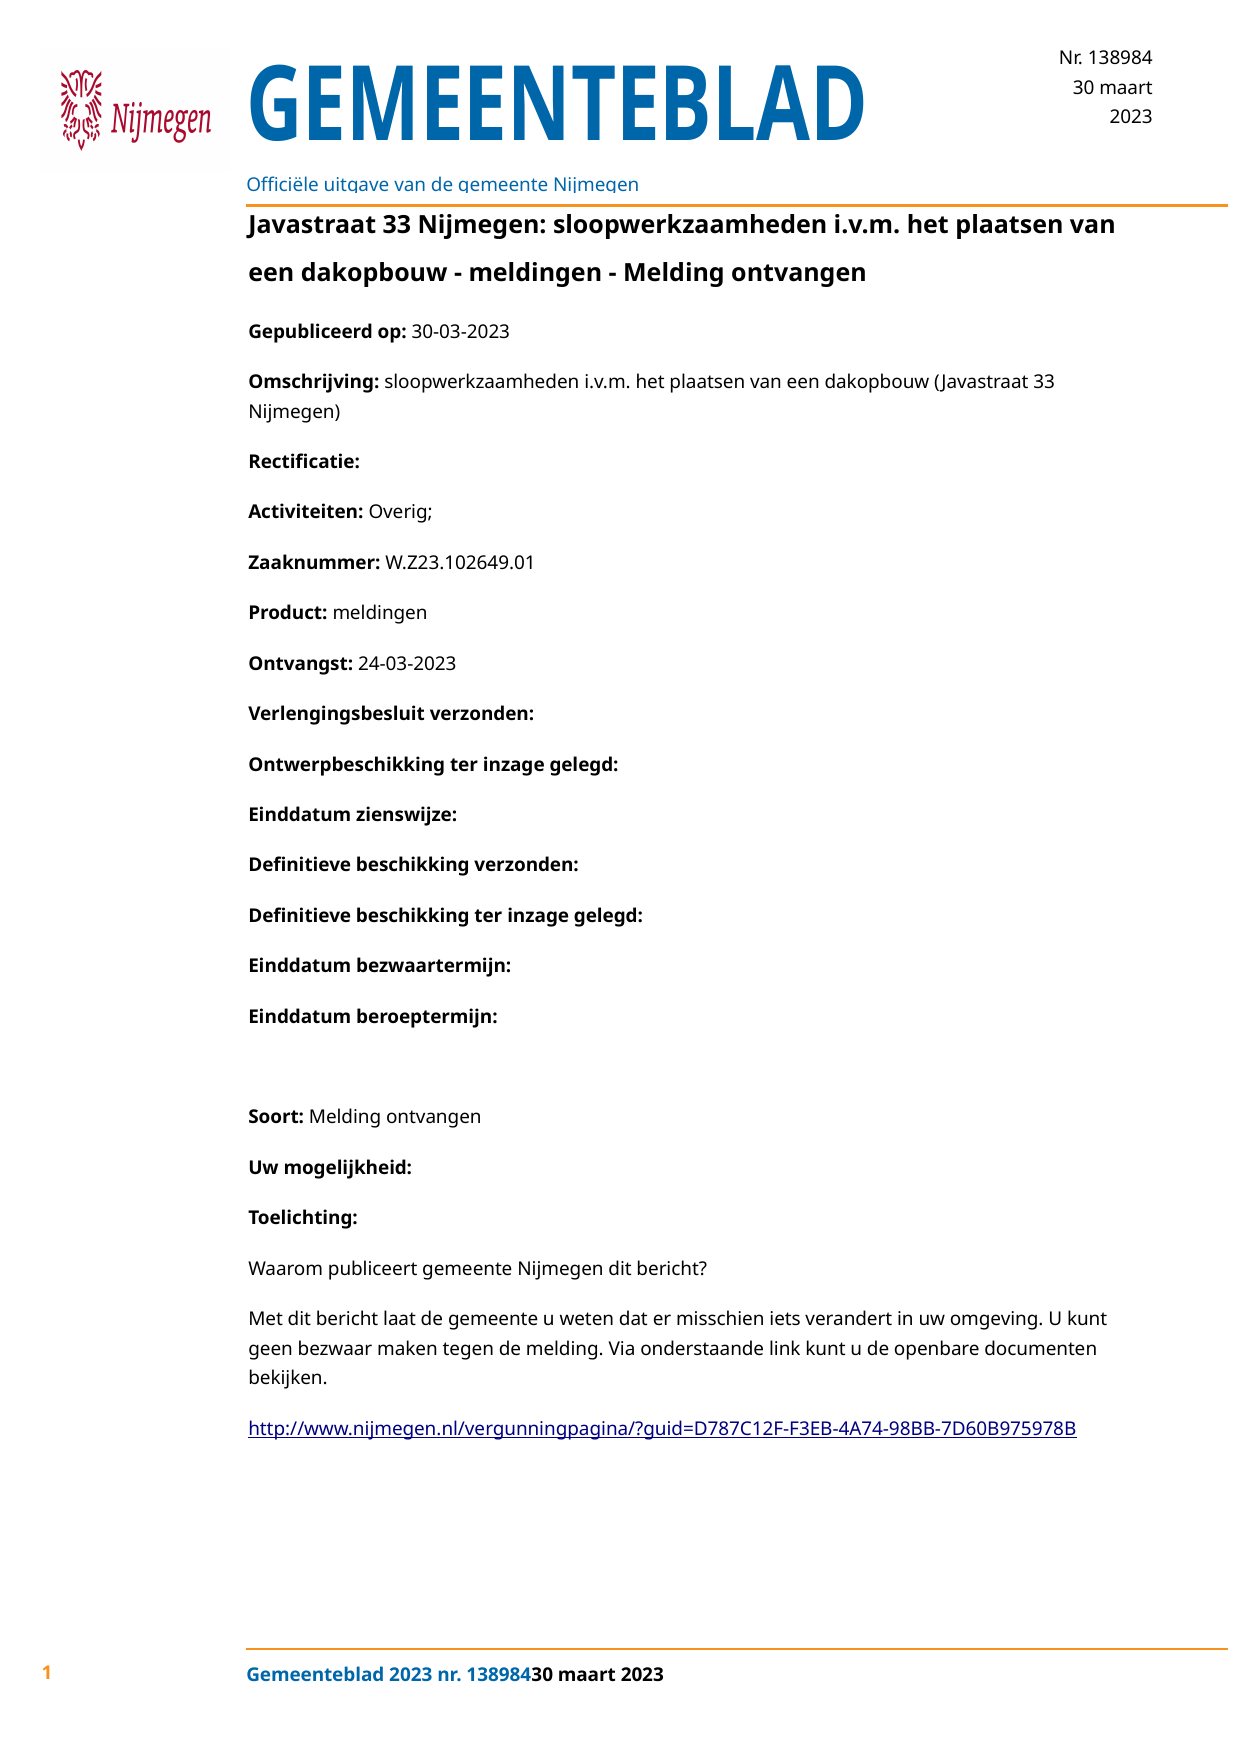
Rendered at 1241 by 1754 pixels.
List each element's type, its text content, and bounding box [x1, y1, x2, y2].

text Definitieve beschikking verzonden: [248, 852, 1152, 877]
text Gepubliceerd op: 30-03-2023 [248, 318, 1152, 344]
text Toelichting: [248, 1204, 1152, 1230]
text Definitieve beschikking ter inzage gelegd: [248, 902, 1152, 928]
picture [41, 47, 231, 172]
text Uw mogelijkheid: [248, 1154, 1152, 1180]
text http://www.nijmegen.nl/vergunningpagina/?guid=D787C12F-F3EB-4A74-98BB-7D60B975978B [248, 1415, 1152, 1441]
text Met dit bericht laat de gemeente u weten dat er misschien iets verandert in uw omgeving. U kunt geen bezwaar maken tegen de melding. Via onderstaande link kunt u de openbare documenten bekijken. [248, 1305, 1152, 1390]
text Verlengingsbesluit verzonden: [248, 700, 1152, 726]
text Ontwerpbeschikking ter inzage gelegd: [248, 751, 1152, 777]
text Omschrijving: sloopwerkzaamheden i.v.m. het plaatsen van een dakopbouw (Javastraat 33 Nijmegen) [248, 368, 1152, 424]
text Activiteiten: Overig; [248, 499, 1152, 524]
text Waarom publiceert gemeente Nijmegen dit bericht? [248, 1255, 1152, 1281]
text Javastraat 33 Nijmegen: sloopwerkzaamheden i.v.m. het plaatsen van een dakopbouw - meldingen - Melding ontvangen [248, 207, 1152, 288]
text Einddatum zienswijze: [248, 801, 1152, 827]
text Einddatum beroeptermijn: [248, 1003, 1152, 1029]
text Ontvangst: 24-03-2023 [248, 650, 1152, 676]
text Zaaknummer: W.Z23.102649.01 [248, 549, 1152, 575]
text Soort: Melding ontvangen [248, 1104, 1152, 1129]
text Rectificatie: [248, 448, 1152, 474]
text Product: meldingen [248, 599, 1152, 625]
text Einddatum bezwaartermijn: [248, 952, 1152, 978]
